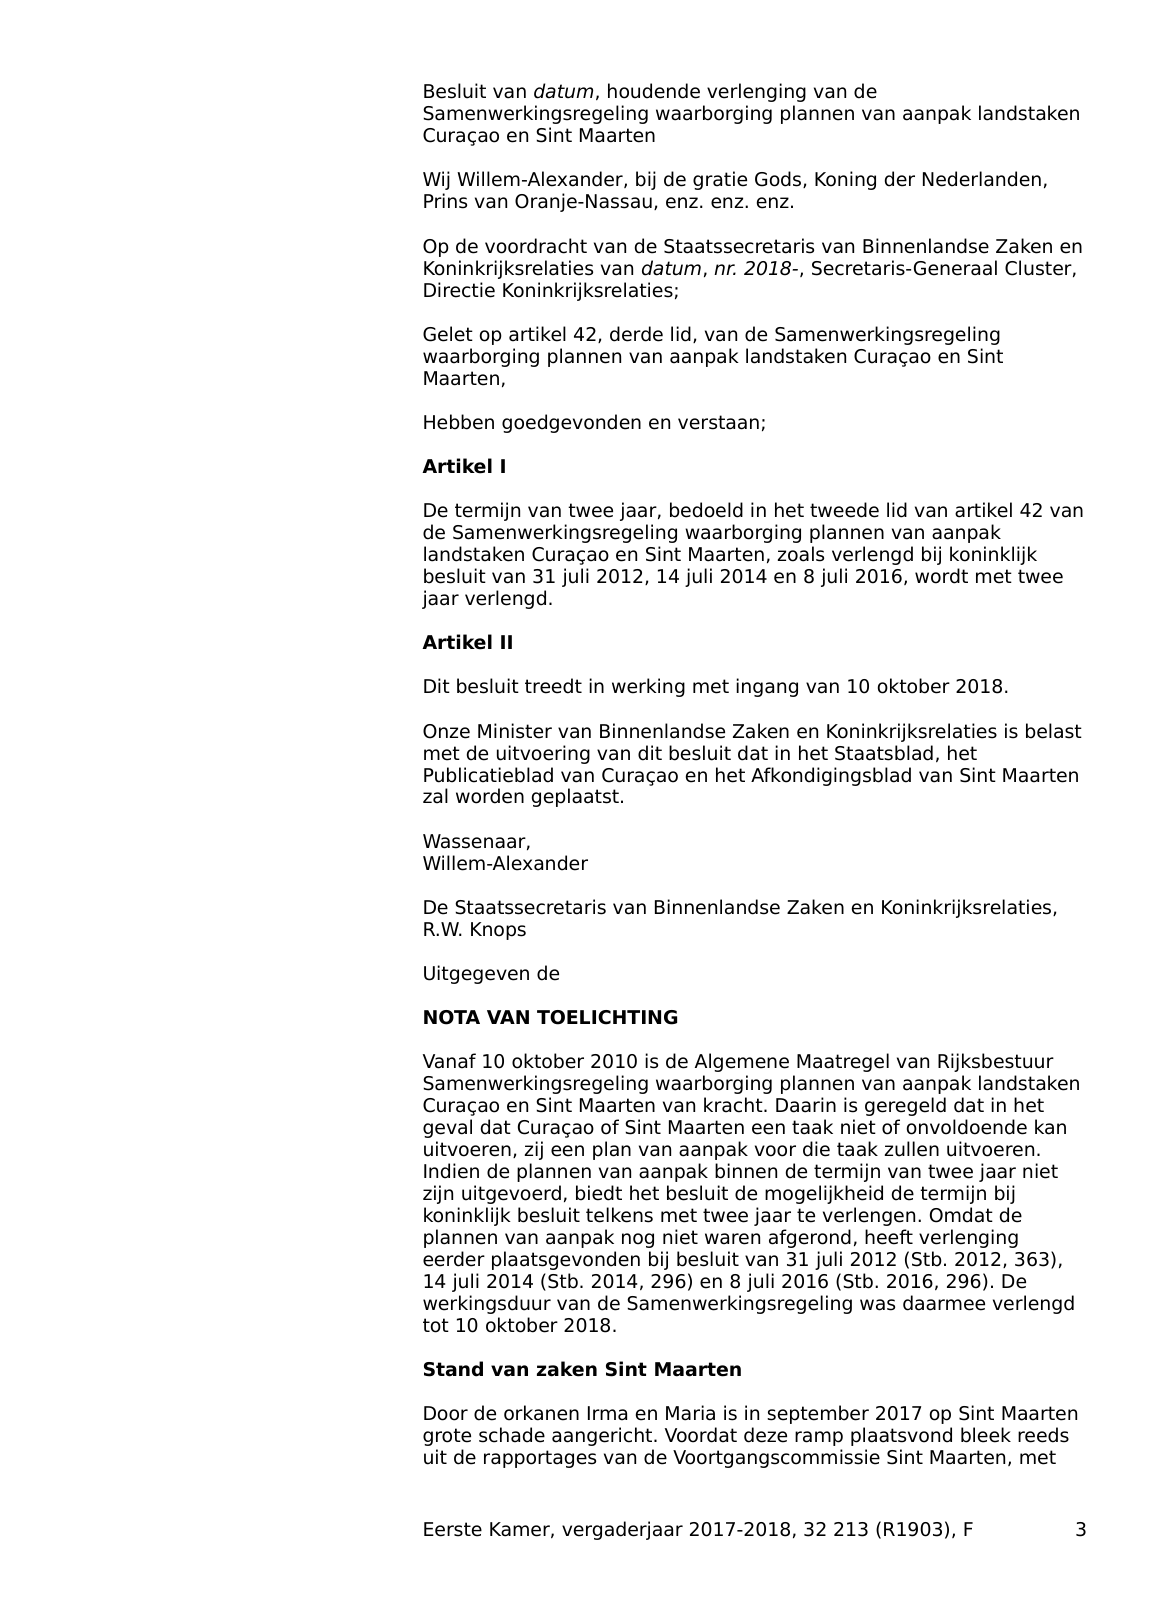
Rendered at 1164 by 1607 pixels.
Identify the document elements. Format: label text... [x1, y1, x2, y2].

text Gelet op artikel 42, derde lid, van de Samenwerkingsregeling waarborging plannen van aanpak landstaken Curaçao en Sint Maarten, [422, 324, 1087, 389]
text R.W. Knops [422, 919, 1087, 941]
subtitle Stand van zaken Sint Maarten [422, 1359, 1087, 1381]
text Artikel II [422, 632, 1087, 654]
text De Staatssecretaris van Binnenlandse Zaken en Koninkrijksrelaties, [422, 897, 1087, 919]
text De termijn van twee jaar, bedoeld in het tweede lid van artikel 42 van de Samenwerkingsregeling waarborging plannen van aanpak landstaken Curaçao en Sint Maarten, zoals verlengd bij koninklijk besluit van 31 juli 2012, 14 juli 2014 en 8 juli 2016, wordt met twee jaar verlengd. [422, 500, 1087, 610]
text Vanaf 10 oktober 2010 is de Algemene Maatregel van Rijksbestuur Samenwerkingsregeling waarborging plannen van aanpak landstaken Curaçao en Sint Maarten van kracht. Daarin is geregeld dat in het geval dat Curaçao of Sint Maarten een taak niet of onvoldoende kan uitvoeren, zij een plan van aanpak voor die taak zullen uitvoeren. Indien de plannen van aanpak binnen de termijn van twee jaar niet zijn uitgevoerd, biedt het besluit de mogelijkheid de termijn bij koninklijk besluit telkens met twee jaar te verlengen. Omdat de plannen van aanpak nog niet waren afgerond, heeft verlenging eerder plaatsgevonden bij besluit van 31 juli 2012 (Stb. 2012, 363), 14 juli 2014 (Stb. 2014, 296) en 8 juli 2016 (Stb. 2016, 296). De werkingsduur van de Samenwerkingsregeling was daarmee verlengd tot 10 oktober 2018. [422, 1051, 1087, 1337]
text Wij Willem-Alexander, bij de gratie Gods, Koning der Nederlanden, Prins van Oranje-Nassau, enz. enz. enz. [422, 169, 1087, 213]
text Artikel I [422, 456, 1087, 478]
text Wassenaar, [422, 831, 1087, 853]
text Uitgegeven de [422, 963, 1087, 985]
text Onze Minister van Binnenlandse Zaken en Koninkrijksrelaties is belast met de uitvoering van dit besluit dat in het Staatsblad, het Publicatieblad van Curaçao en het Afkondigingsblad van Sint Maarten zal worden geplaatst. [422, 721, 1087, 808]
text Besluit van datum, houdende verlenging van de Samenwerkingsregeling waarborging plannen van aanpak landstaken Curaçao en Sint Maarten [422, 81, 1087, 147]
text Door de orkanen Irma en Maria is in september 2017 op Sint Maarten grote schade aangericht. Voordat deze ramp plaatsvond bleek reeds uit de rapportages van de Voortgangscommissie Sint Maarten, met [422, 1403, 1087, 1469]
text Dit besluit treedt in werking met ingang van 10 oktober 2018. [422, 676, 1087, 698]
text Willem-Alexander [422, 853, 1087, 874]
text Hebben goedgevonden en verstaan; [422, 412, 1087, 434]
subtitle NOTA VAN TOELICHTING [422, 1007, 1087, 1029]
text Op de voordracht van de Staatssecretaris van Binnenlandse Zaken en Koninkrijksrelaties van datum, nr. 2018-, Secretaris-Generaal Cluster, Directie Koninkrijksrelaties; [422, 236, 1087, 301]
